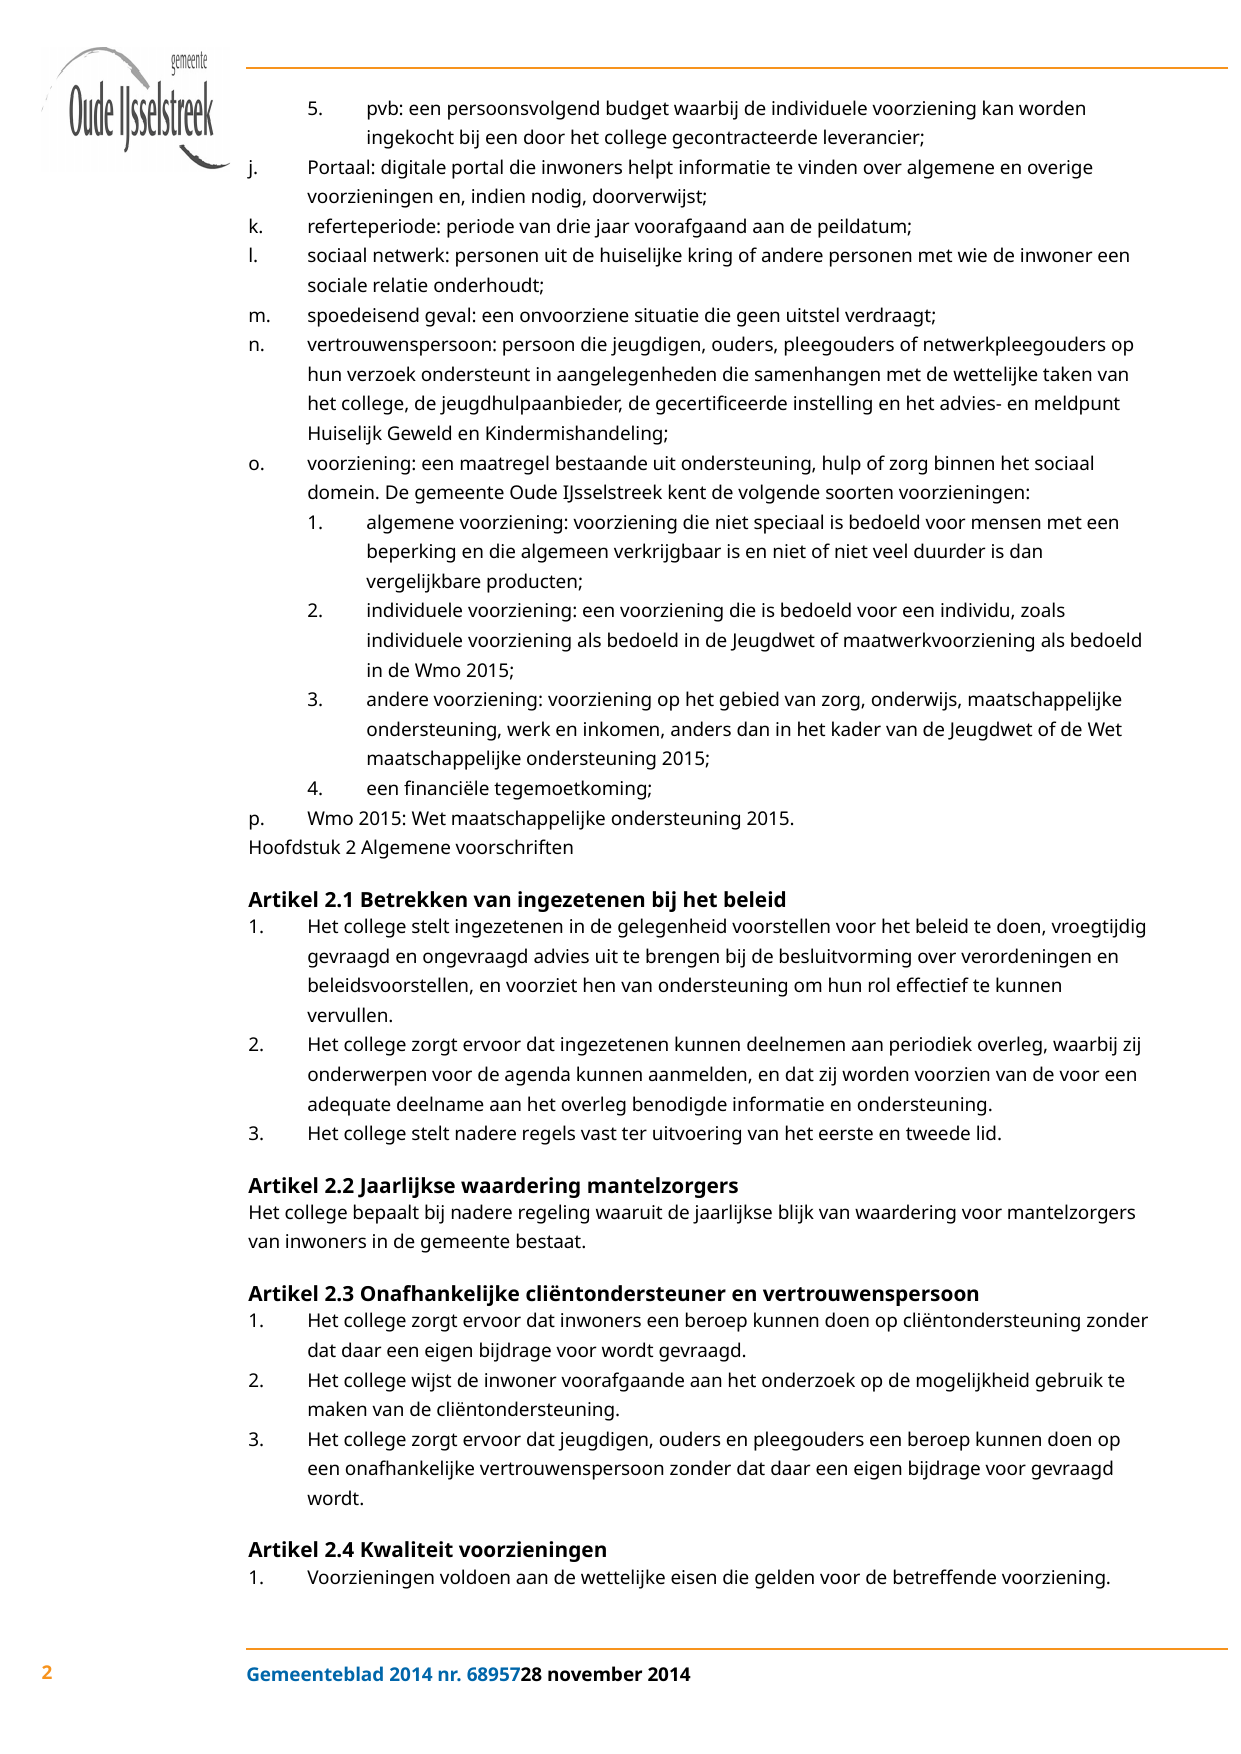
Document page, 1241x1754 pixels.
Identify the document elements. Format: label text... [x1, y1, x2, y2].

list Wmo 2015: Wet maatschappelijke ondersteuning 2015. [248, 805, 1152, 831]
list een financiële tegemoetkoming; [307, 775, 1152, 801]
text Artikel 2.4 Kwaliteit voorzieningen [248, 1536, 1152, 1564]
list Portaal: digitale portal die inwoners helpt informatie te vinden over algemene en overige voorzieningen en, indien nodig, doorverwijst; [248, 154, 1152, 209]
list sociaal netwerk: personen uit de huiselijke kring of andere personen met wie de inwoner een sociale relatie onderhoudt; [248, 243, 1152, 298]
text Artikel 2.1 Betrekken van ingezetenen bij het beleid [248, 885, 1152, 913]
text Hoofdstuk 2 Algemene voorschriften [248, 834, 1152, 860]
list voorziening: een maatregel bestaande uit ondersteuning, hulp of zorg binnen het sociaal domein. De gemeente Oude IJsselstreek kent de volgende soorten voorzieningen: [248, 450, 1152, 505]
list Het college zorgt ervoor dat ingezetenen kunnen deelnemen aan periodiek overleg, waarbij zij onderwerpen voor de agenda kunnen aanmelden, en dat zij worden voorzien van de voor een adequate deelname aan het overleg benodigde informatie en ondersteuning. [248, 1032, 1152, 1116]
list Het college stelt nadere regels vast ter uitvoering van het eerste en tweede lid. [248, 1120, 1152, 1146]
list Het college wijst de inwoner voorafgaande aan het onderzoek op de mogelijkheid gebruik te maken van de cliëntondersteuning. [248, 1367, 1152, 1422]
list Het college zorgt ervoor dat inwoners een beroep kunnen doen op cliëntondersteuning zonder dat daar een eigen bijdrage voor wordt gevraagd. [248, 1308, 1152, 1363]
list andere voorziening: voorziening op het gebied van zorg, onderwijs, maatschappelijke ondersteuning, werk en inkomen, anders dan in het kader van de Jeugdwet of de Wet maatschappelijke ondersteuning 2015; [307, 686, 1152, 771]
list algemene voorziening: voorziening die niet speciaal is bedoeld voor mensen met een beperking en die algemeen verkrijgbaar is en niet of niet veel duurder is dan vergelijkbare producten; [307, 509, 1152, 594]
list referteperiode: periode van drie jaar voorafgaand aan de peildatum; [248, 213, 1152, 239]
list individuele voorziening: een voorziening die is bedoeld voor een individu, zoals individuele voorziening als bedoeld in de Jeugdwet of maatwerkvoorziening als bedoeld in de Wmo 2015; [307, 598, 1152, 683]
list vertrouwenspersoon: persoon die jeugdigen, ouders, pleegouders of netwerkpleegouders op hun verzoek ondersteunt in aangelegenheden die samenhangen met de wettelijke taken van het college, de jeugdhulpaanbieder, de gecertificeerde instelling en het advies- en meldpunt Huiselijk Geweld en Kindermishandeling; [248, 331, 1152, 446]
picture [41, 47, 231, 172]
list Voorzieningen voldoen aan de wettelijke eisen die gelden voor de betreffende voorziening. [248, 1564, 1152, 1590]
text Artikel 2.3 Onafhankelijke cliëntondersteuner en vertrouwenspersoon [248, 1279, 1152, 1308]
text Artikel 2.2 Jaarlijkse waardering mantelzorgers [248, 1171, 1152, 1199]
list Het college zorgt ervoor dat jeugdigen, ouders en pleegouders een beroep kunnen doen op een onafhankelijke vertrouwenspersoon zonder dat daar een eigen bijdrage voor gevraagd wordt. [248, 1426, 1152, 1511]
text Het college bepaalt bij nadere regeling waaruit de jaarlijkse blijk van waardering voor mantelzorgers van inwoners in de gemeente bestaat. [248, 1199, 1152, 1254]
list Het college stelt ingezetenen in de gelegenheid voorstellen voor het beleid te doen, vroegtijdig gevraagd en ongevraagd advies uit te brengen bij de besluitvorming over verordeningen en beleidsvoorstellen, en voorziet hen van ondersteuning om hun rol effectief te kunnen vervullen. [248, 913, 1152, 1028]
list spoedeisend geval: een onvoorziene situatie die geen uitstel verdraagt; [248, 302, 1152, 328]
list pvb: een persoonsvolgend budget waarbij de individuele voorziening kan worden ingekocht bij een door het college gecontracteerde leverancier; [307, 95, 1152, 150]
